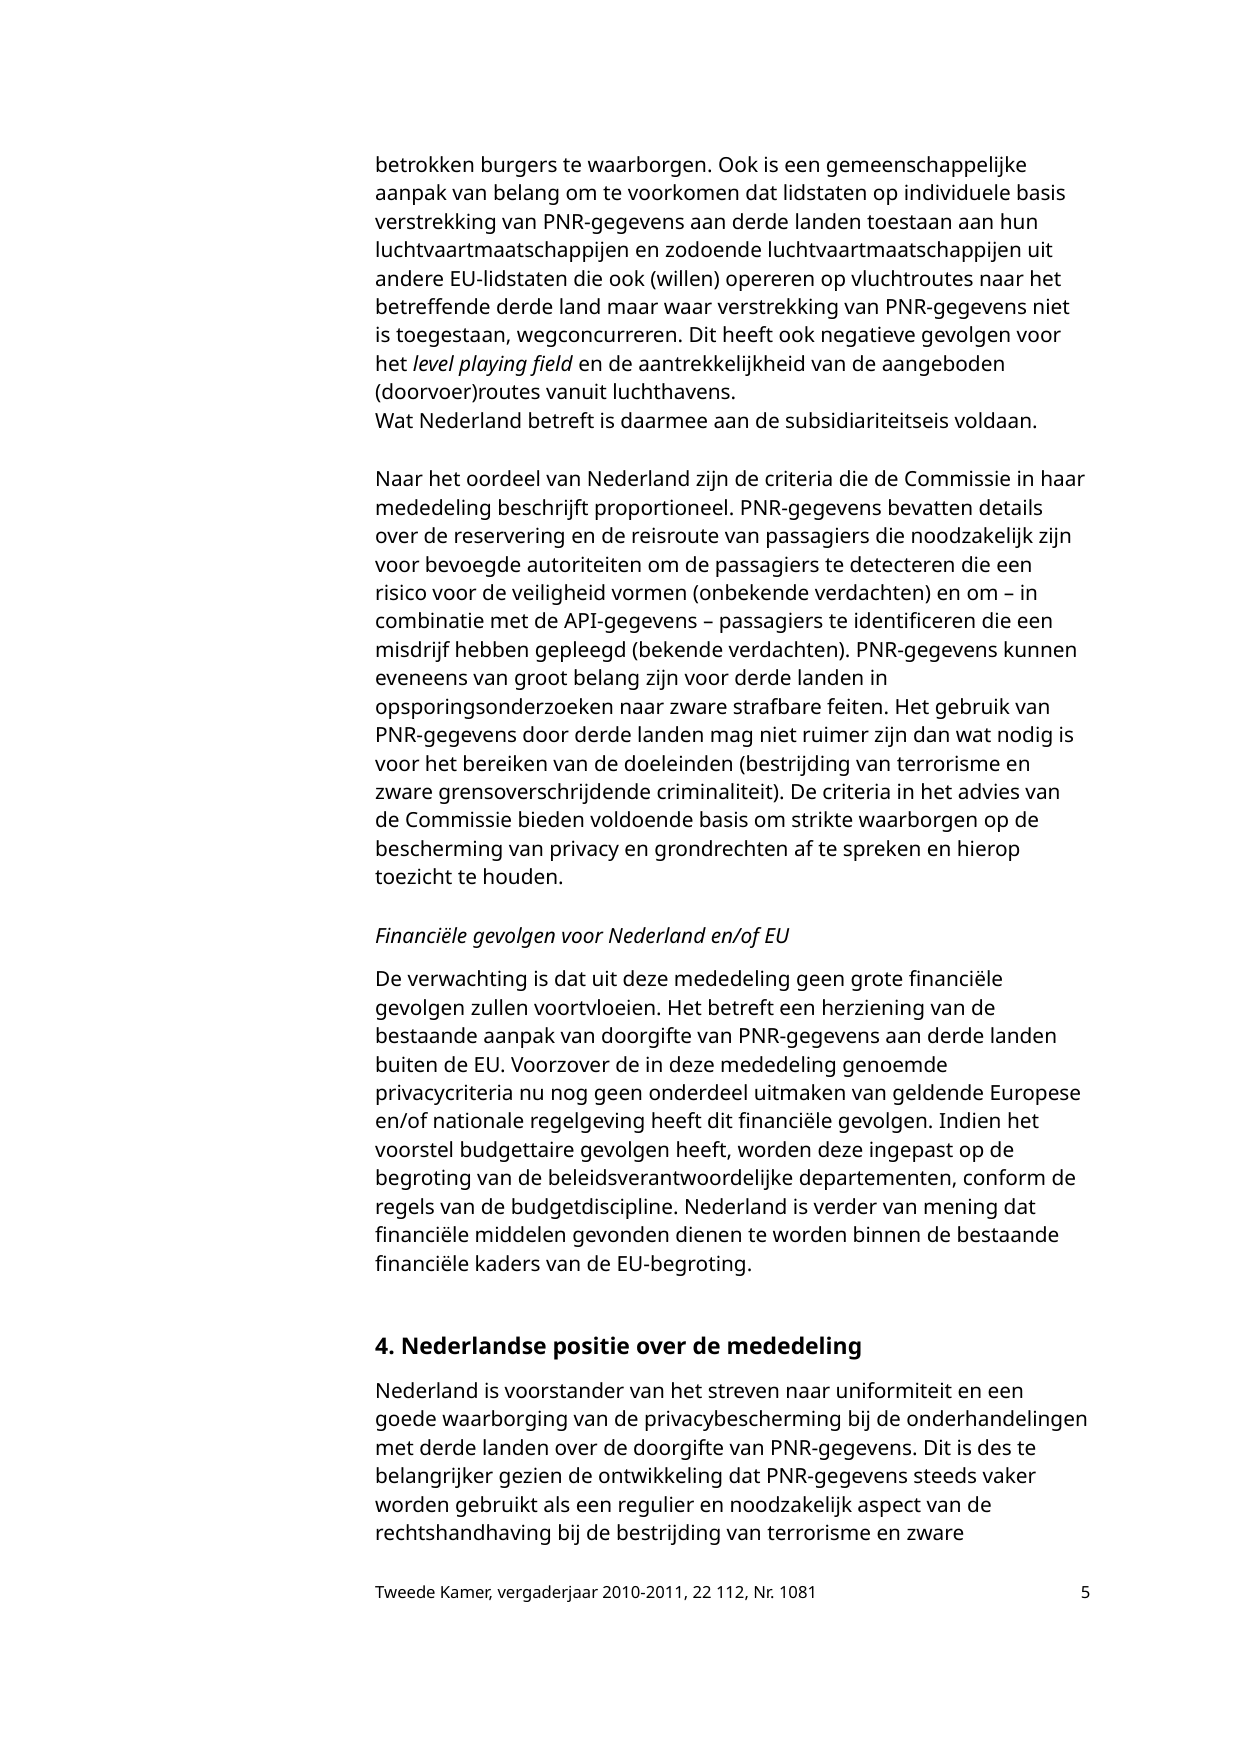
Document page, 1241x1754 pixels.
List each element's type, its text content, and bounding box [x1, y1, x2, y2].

text Financiële gevolgen voor Nederland en/of EU [375, 921, 1090, 949]
text Wat Nederland betreft is daarmee aan de subsidiariteitseis voldaan. [375, 406, 1090, 434]
text betrokken burgers te waarborgen. Ook is een gemeenschappelijke aanpak van belang om te voorkomen dat lidstaten op individuele basis verstrekking van PNR-gegevens aan derde landen toestaan aan hun luchtvaartmaatschappijen en zodoende luchtvaartmaatschappijen uit andere EU-lidstaten die ook (willen) opereren op vluchtroutes naar het betreffende derde land maar waar verstrekking van PNR-gegevens niet is toegestaan, wegconcurreren. Dit heeft ook negatieve gevolgen voor het level playing field en de aantrekkelijkheid van de aangeboden (doorvoer)routes vanuit luchthavens. [375, 150, 1090, 406]
subtitle 4. Nederlandse positie over de mededeling [375, 1330, 1090, 1361]
text De verwachting is dat uit deze mededeling geen grote financiële gevolgen zullen voortvloeien. Het betreft een herziening van de bestaande aanpak van doorgifte van PNR-gegevens aan derde landen buiten de EU. Voorzover de in deze mededeling genoemde privacycriteria nu nog geen onderdeel uitmaken van geldende Europese en/of nationale regelgeving heeft dit financiële gevolgen. Indien het voorstel budgettaire gevolgen heeft, worden deze ingepast op de begroting van de beleidsverantwoordelijke departementen, conform de regels van de budgetdiscipline. Nederland is verder van mening dat financiële middelen gevonden dienen te worden binnen de bestaande financiële kaders van de EU-begroting. [375, 964, 1090, 1277]
text Nederland is voorstander van het streven naar uniformiteit en een goede waarborging van de privacybescherming bij de onderhandelingen met derde landen over de doorgifte van PNR-gegevens. Dit is des te belangrijker gezien de ontwikkeling dat PNR-gegevens steeds vaker worden gebruikt als een regulier en noodzakelijk aspect van de rechtshandhaving bij de bestrijding van terrorisme en zware [375, 1376, 1090, 1547]
text Naar het oordeel van Nederland zijn de criteria die de Commissie in haar mededeling beschrijft proportioneel. PNR-gegevens bevatten details over de reservering en de reisroute van passagiers die noodzakelijk zijn voor bevoegde autoriteiten om de passagiers te detecteren die een risico voor de veiligheid vormen (onbekende verdachten) en om – in combinatie met de API-gegevens – passagiers te identificeren die een misdrijf hebben gepleegd (bekende verdachten). PNR-gegevens kunnen eveneens van groot belang zijn voor derde landen in opsporingsonderzoeken naar zware strafbare feiten. Het gebruik van PNR-gegevens door derde landen mag niet ruimer zijn dan wat nodig is voor het bereiken van de doeleinden (bestrijding van terrorisme en zware grensoverschrijdende criminaliteit). De criteria in het advies van de Commissie bieden voldoende basis om strikte waarborgen op de bescherming van privacy en grondrechten af te spreken en hierop toezicht te houden. [375, 464, 1090, 891]
